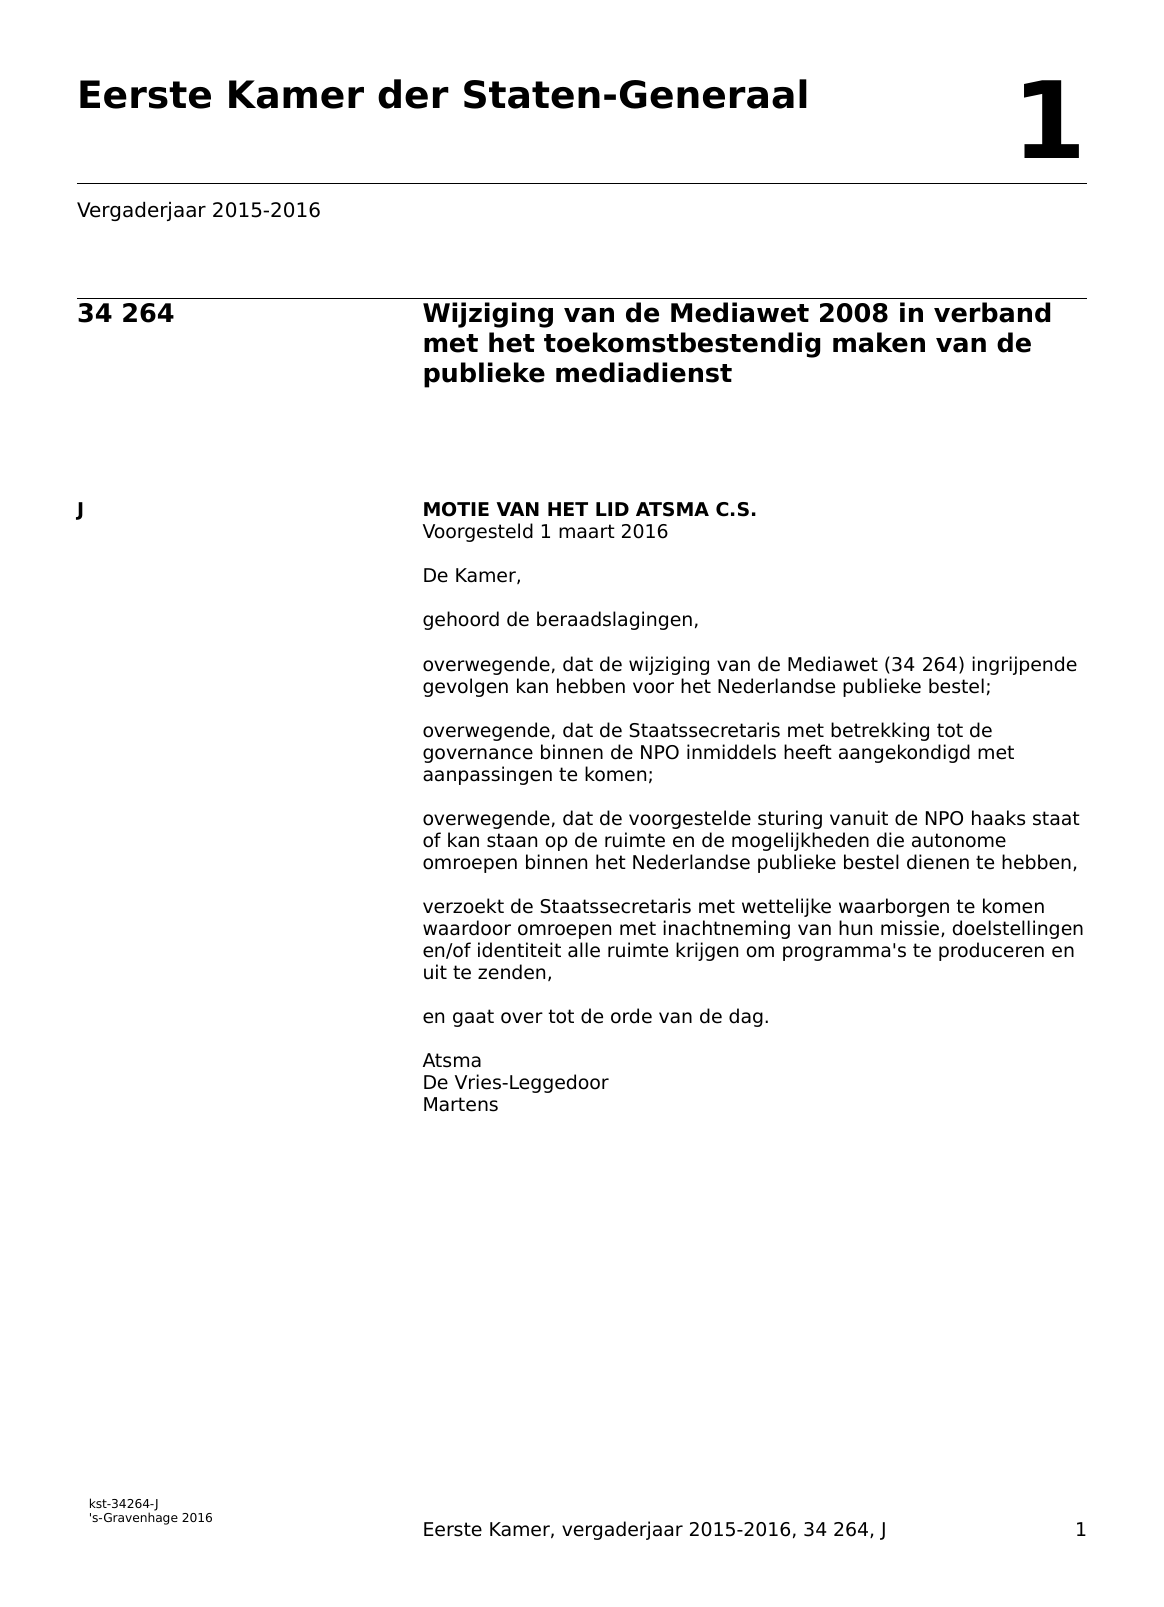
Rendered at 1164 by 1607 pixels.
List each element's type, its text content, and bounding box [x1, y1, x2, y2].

text overwegende, dat de voorgestelde sturing vanuit de NPO haaks staat of kan staan op de ruimte en de mogelijkheden die autonome omroepen binnen het Nederlandse publieke bestel dienen te hebben, [422, 808, 1087, 874]
table_header Eerste Kamer der Staten-Generaal [77, 59, 886, 183]
text Atsma [422, 1050, 1087, 1072]
text kst-34264-J [88, 1497, 323, 1511]
text en gaat over tot de orde van de dag. [422, 1006, 1087, 1028]
text 's-Gravenhage 2016 [88, 1511, 323, 1525]
text overwegende, dat de Staatssecretaris met betrekking tot de governance binnen de NPO inmiddels heeft aangekondigd met aanpassingen te komen; [422, 720, 1087, 786]
subtitle 34 264 Wijziging van de Mediawet 2008 in verband met het toekomstbestendig maken van de publieke mediadienst [77, 299, 1087, 388]
text verzoekt de Staatssecretaris met wettelijke waarborgen te komen waardoor omroepen met inachtneming van hun missie, doelstellingen en/of identiteit alle ruimte krijgen om programma's te produceren en uit te zenden, [422, 896, 1087, 984]
text Martens [422, 1094, 1087, 1116]
table_header 1 [886, 59, 1087, 183]
text De Vries-Leggedoor [422, 1072, 1087, 1094]
text Voorgesteld 1 maart 2016 [422, 521, 1087, 543]
table_cell Vergaderjaar 2015-2016 [77, 184, 1087, 298]
text De Kamer, [422, 565, 1087, 587]
subtitle J MOTIE VAN HET LID ATSMA C.S. [77, 499, 1087, 521]
text gehoord de beraadslagingen, [422, 609, 1087, 631]
text overwegende, dat de wijziging van de Mediawet (34 264) ingrijpende gevolgen kan hebben voor het Nederlandse publieke bestel; [422, 653, 1087, 697]
